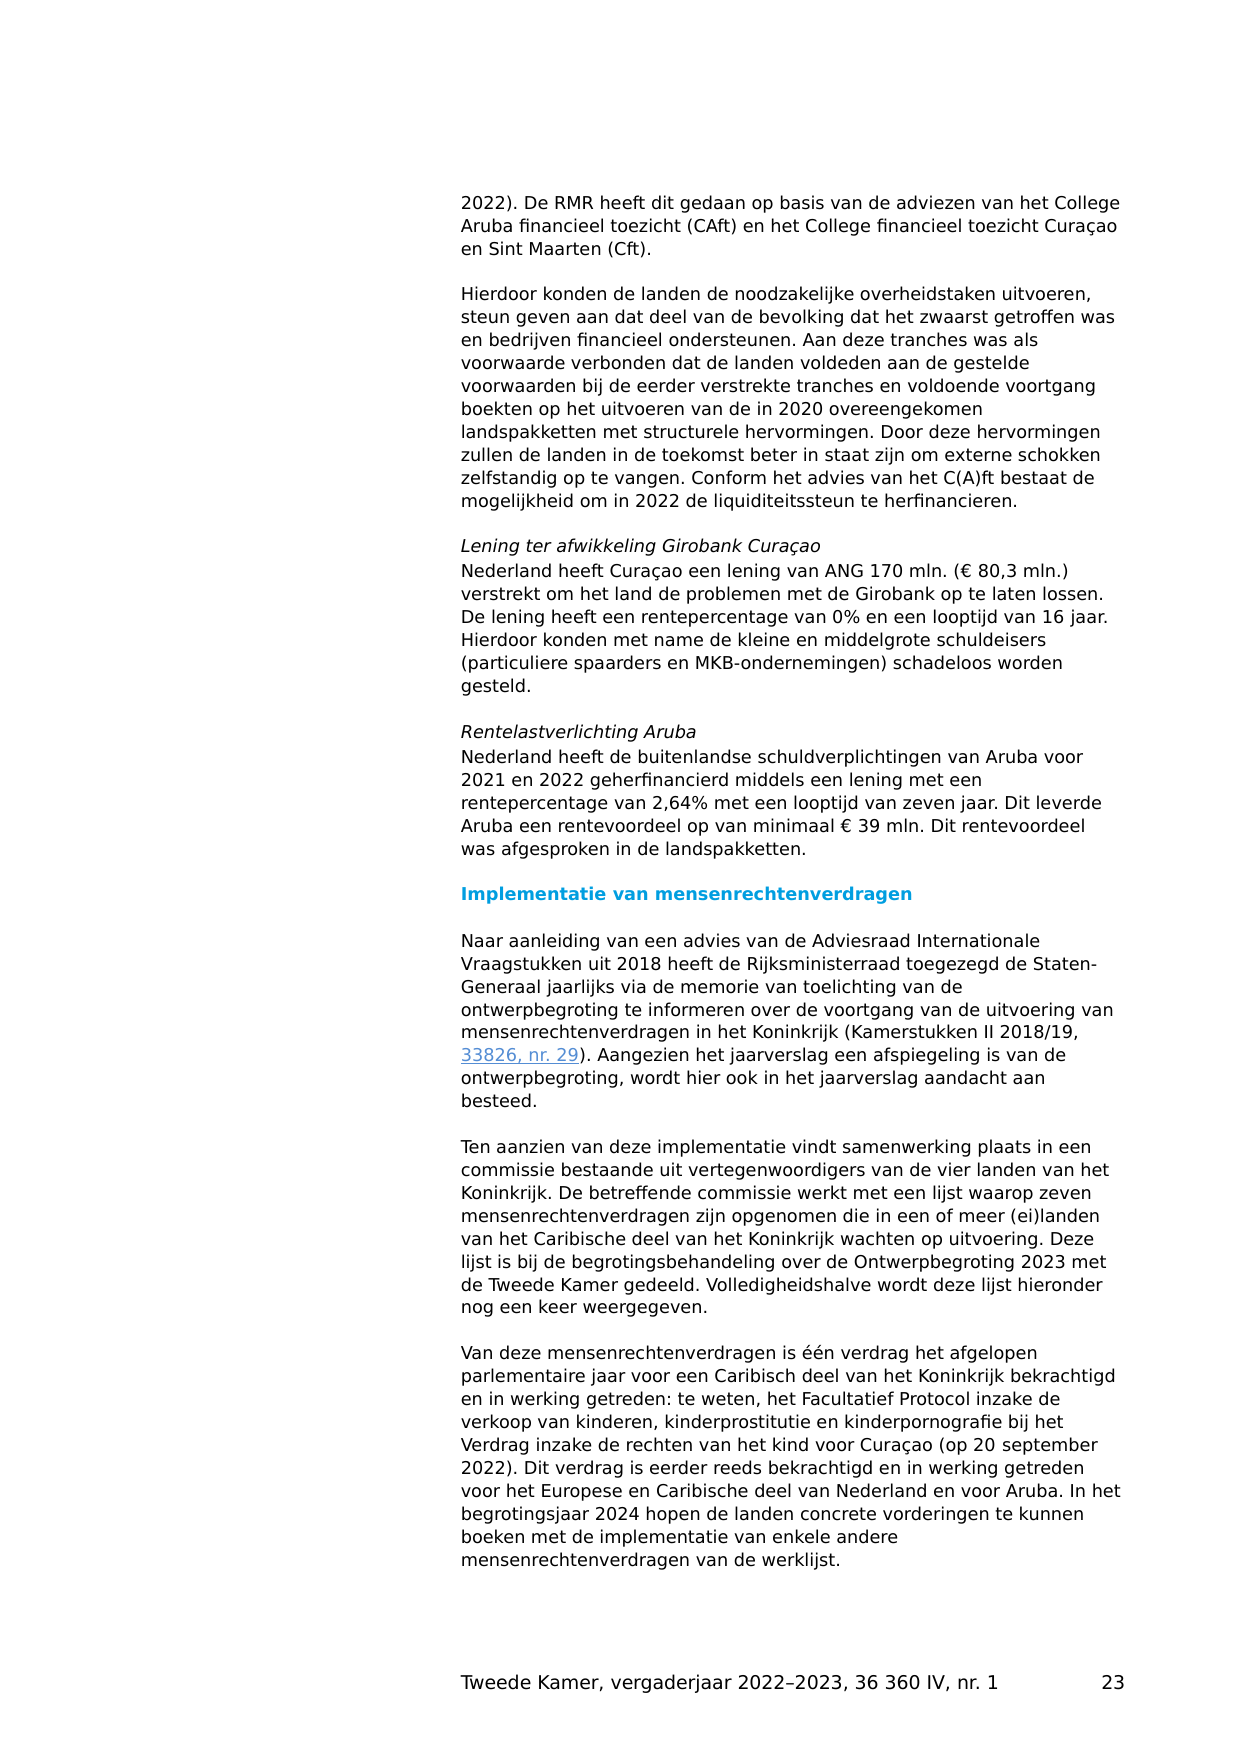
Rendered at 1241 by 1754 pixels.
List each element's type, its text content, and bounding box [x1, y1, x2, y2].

text Nederland heeft Curaçao een lening van ANG 170 mln. (€ 80,3 mln.) verstrekt om het land de problemen met de Girobank op te laten lossen. De lening heeft een rentepercentage van 0% en een looptijd van 16 jaar. Hierdoor konden met name de kleine en middelgrote schuldeisers (particuliere spaarders en MKB-ondernemingen) schadeloos worden gesteld. [461, 559, 1125, 697]
text Nederland heeft de buitenlandse schuldverplichtingen van Aruba voor 2021 en 2022 geherfinancierd middels een lening met een rentepercentage van 2,64% met een looptijd van zeven jaar. Dit leverde Aruba een rentevoordeel op van minimaal € 39 mln. Dit rentevoordeel was afgesproken in de landspakketten. [461, 745, 1125, 859]
text Ten aanzien van deze implementatie vindt samenwerking plaats in een commissie bestaande uit vertegenwoordigers van de vier landen van het Koninkrijk. De betreffende commissie werkt met een lijst waarop zeven mensenrechtenverdragen zijn opgenomen die in een of meer (ei)landen van het Caribische deel van het Koninkrijk wachten op uitvoering. Deze lijst is bij de begrotingsbehandeling over de Ontwerpbegroting 2023 met de Tweede Kamer gedeeld. Volledigheidshalve wordt deze lijst hieronder nog een keer weergegeven. [461, 1135, 1125, 1318]
text Rentelastverlichting Aruba [461, 720, 1125, 743]
text Hierdoor konden de landen de noodzakelijke overheidstaken uitvoeren, steun geven aan dat deel van de bevolking dat het zwaarst getroffen was en bedrijven financieel ondersteunen. Aan deze tranches was als voorwaarde verbonden dat de landen voldeden aan de gestelde voorwaarden bij de eerder verstrekte tranches en voldoende voortgang boekten op het uitvoeren van de in 2020 overeengekomen landspakketten met structurele hervormingen. Door deze hervormingen zullen de landen in de toekomst beter in staat zijn om externe schokken zelfstandig op te vangen. Conform het advies van het C(A)ft bestaat de mogelijkheid om in 2022 de liquiditeitssteun te herfinancieren. [461, 282, 1125, 512]
text Lening ter afwikkeling Girobank Curaçao [461, 534, 1125, 557]
text 2022). De RMR heeft dit gedaan op basis van de adviezen van het College Aruba financieel toezicht (CAft) en het College financieel toezicht Curaçao en Sint Maarten (Cft). [461, 191, 1125, 259]
text Naar aanleiding van een advies van de Adviesraad Internationale Vraagstukken uit 2018 heeft de Rijksministerraad toegezegd de Staten-Generaal jaarlijks via de memorie van toelichting van de ontwerpbegroting te informeren over de voortgang van de uitvoering van mensenrechtenverdragen in het Koninkrijk (Kamerstukken II 2018/19, 33826, nr. 29). Aangezien het jaarverslag een afspiegeling is van de ontwerpbegroting, wordt hier ook in het jaarverslag aandacht aan besteed. [461, 929, 1125, 1112]
title Implementatie van mensenrechtenverdragen [461, 882, 1125, 905]
text Van deze mensenrechtenverdragen is één verdrag het afgelopen parlementaire jaar voor een Caribisch deel van het Koninkrijk bekrachtigd en in werking getreden: te weten, het Facultatief Protocol inzake de verkoop van kinderen, kinderprostitutie en kinderpornografie bij het Verdrag inzake de rechten van het kind voor Curaçao (op 20 september 2022). Dit verdrag is eerder reeds bekrachtigd en in werking getreden voor het Europese en Caribische deel van Nederland en voor Aruba. In het begrotingsjaar 2024 hopen de landen concrete vorderingen te kunnen boeken met de implementatie van enkele andere mensenrechtenverdragen van de werklijst. [461, 1341, 1125, 1571]
